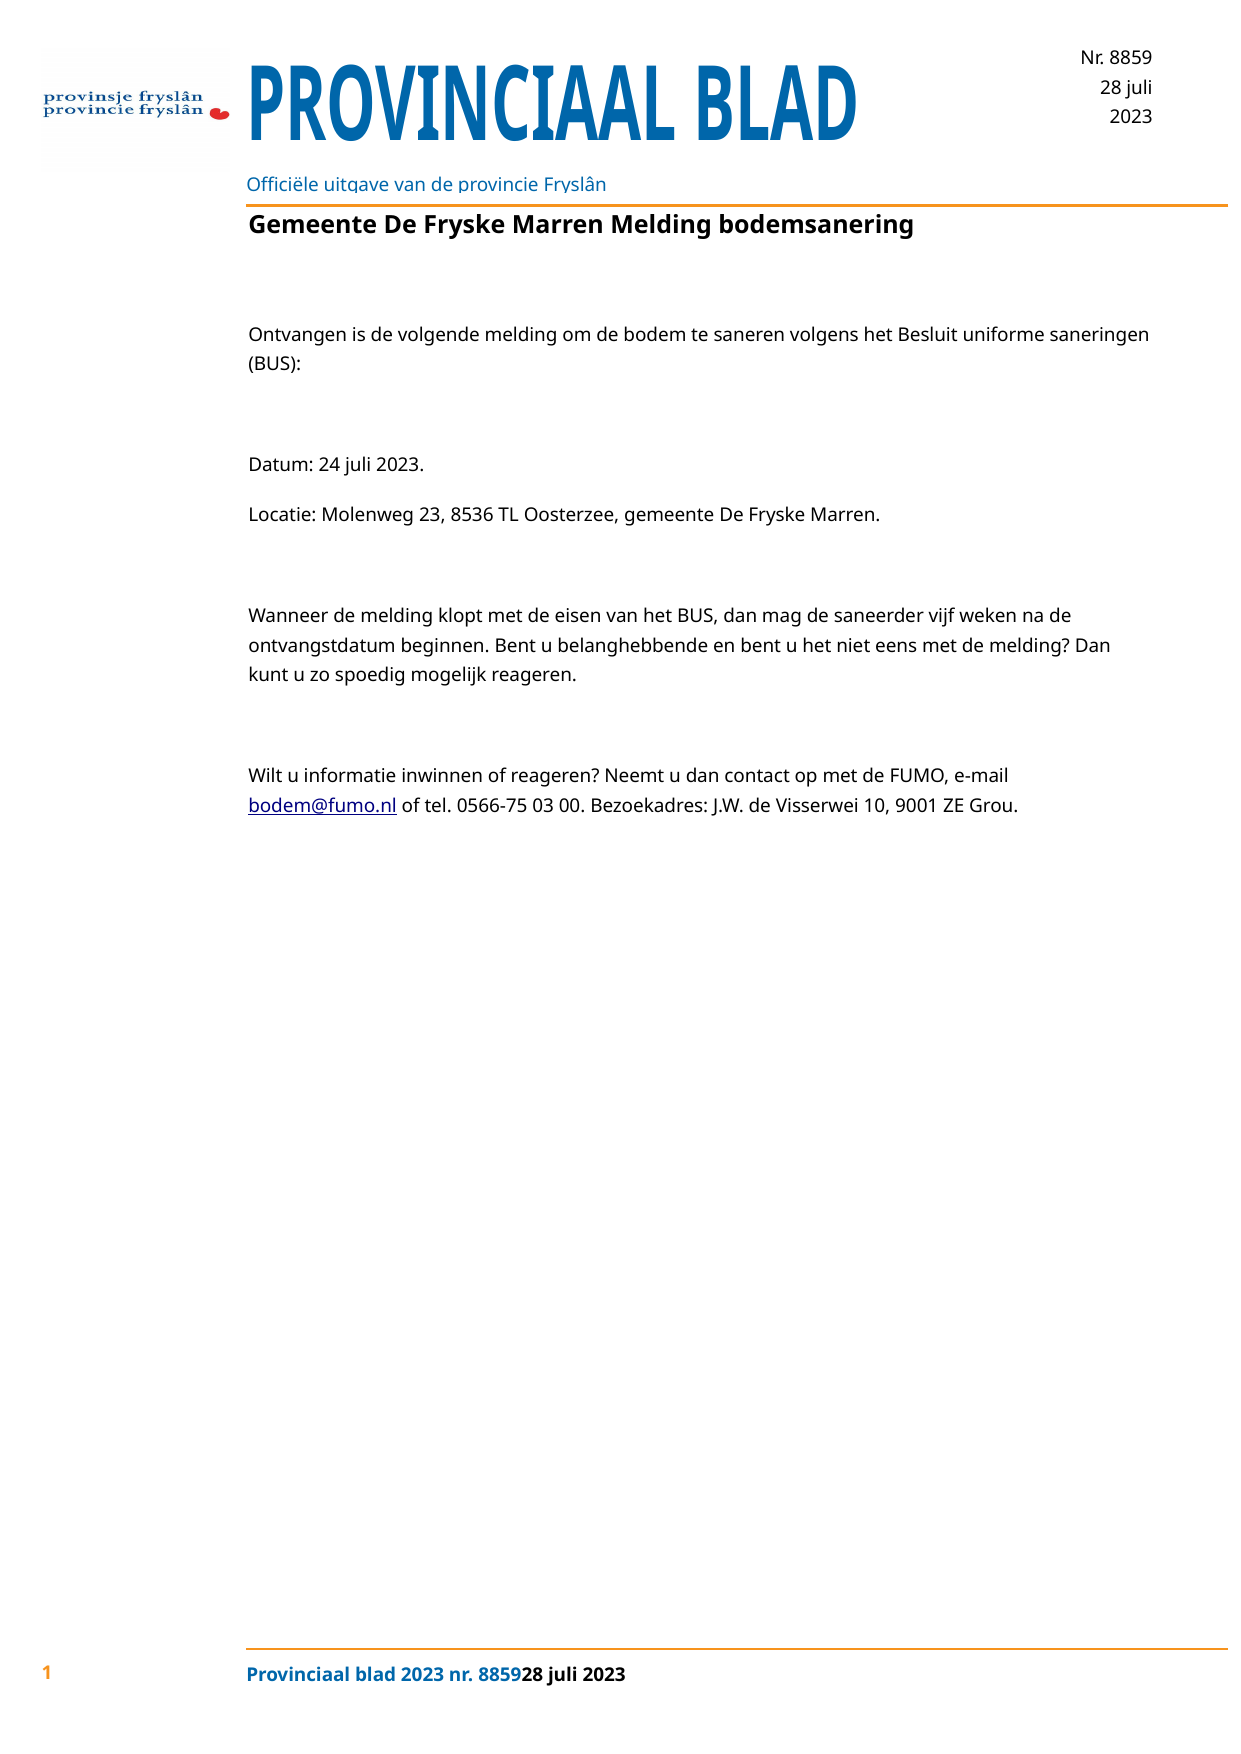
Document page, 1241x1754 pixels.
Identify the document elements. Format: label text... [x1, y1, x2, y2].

text Ontvangen is de volgende melding om de bodem te saneren volgens het Besluit uniforme saneringen (BUS): [248, 321, 1152, 376]
picture [41, 47, 231, 172]
text Wilt u informatie inwinnen of reageren? Neemt u dan contact op met de FUMO, e-mail bodem@fumo.nl of tel. 0566-75 03 00. Bezoekadres: J.W. de Visserwei 10, 9001 ZE Grou. [248, 762, 1152, 818]
text Wanneer de melding klopt met de eisen van het BUS, dan mag de saneerder vijf weken na de ontvangstdatum beginnen. Bent u belanghebbende en bent u het niet eens met de melding? Dan kunt u zo spoedig mogelijk reageren. [248, 602, 1152, 687]
text Datum: 24 juli 2023. [248, 451, 1152, 477]
text Gemeente De Fryske Marren Melding bodemsanering [248, 207, 1152, 241]
text Locatie: Molenweg 23, 8536 TL Oosterzee, gemeente De Fryske Marren. [248, 502, 1152, 527]
